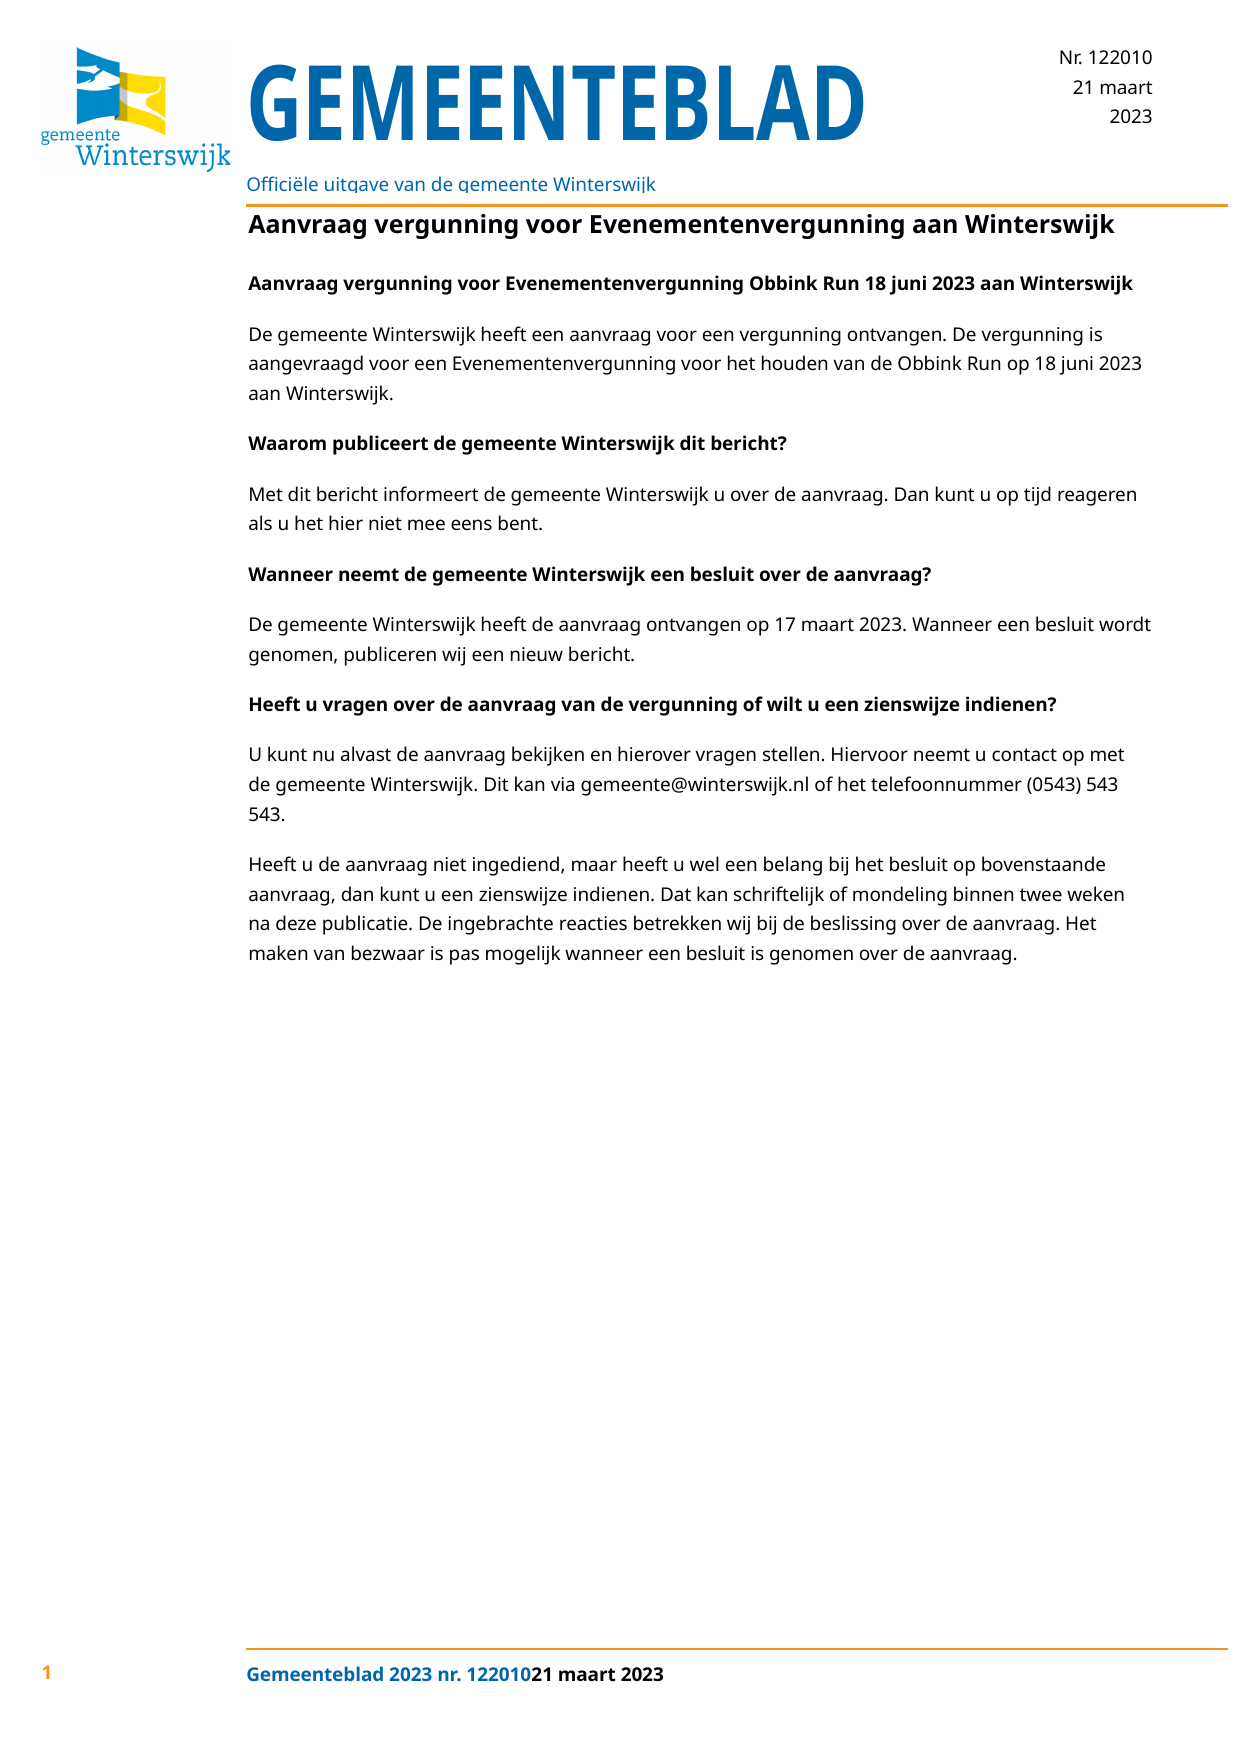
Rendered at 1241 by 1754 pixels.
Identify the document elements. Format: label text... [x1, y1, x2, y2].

text U kunt nu alvast de aanvraag bekijken en hierover vragen stellen. Hiervoor neemt u contact op met de gemeente Winterswijk. Dit kan via gemeente@winterswijk.nl of het telefoonnummer (0543) 543 543. [248, 742, 1152, 826]
text Wanneer neemt de gemeente Winterswijk een besluit over de aanvraag? [248, 561, 1152, 586]
text Heeft u vragen over de aanvraag van de vergunning of wilt u een zienswijze indienen? [248, 691, 1152, 717]
picture [41, 47, 231, 172]
text De gemeente Winterswijk heeft een aanvraag voor een vergunning ontvangen. De vergunning is aangevraagd voor een Evenementenvergunning voor het houden van de Obbink Run op 18 juni 2023 aan Winterswijk. [248, 321, 1152, 406]
text Waarom publiceert de gemeente Winterswijk dit bericht? [248, 430, 1152, 456]
picture [225, 153, 231, 162]
text Heeft u de aanvraag niet ingediend, maar heeft u wel een belang bij het besluit op bovenstaande aanvraag, dan kunt u een zienswijze indienen. Dat kan schriftelijk of mondeling binnen twee weken na deze publicatie. De ingebrachte reacties betrekken wij bij de beslissing over de aanvraag. Het maken van bezwaar is pas mogelijk wanneer een besluit is genomen over de aanvraag. [248, 851, 1152, 966]
text Aanvraag vergunning voor Evenementenvergunning aan Winterswijk [248, 207, 1152, 241]
text Aanvraag vergunning voor Evenementenvergunning Obbink Run 18 juni 2023 aan Winterswijk [248, 270, 1152, 296]
text De gemeente Winterswijk heeft de aanvraag ontvangen op 17 maart 2023. Wanneer een besluit wordt genomen, publiceren wij een nieuw bericht. [248, 611, 1152, 666]
text Met dit bericht informeert de gemeente Winterswijk u over de aanvraag. Dan kunt u op tijd reageren als u het hier niet mee eens bent. [248, 481, 1152, 536]
